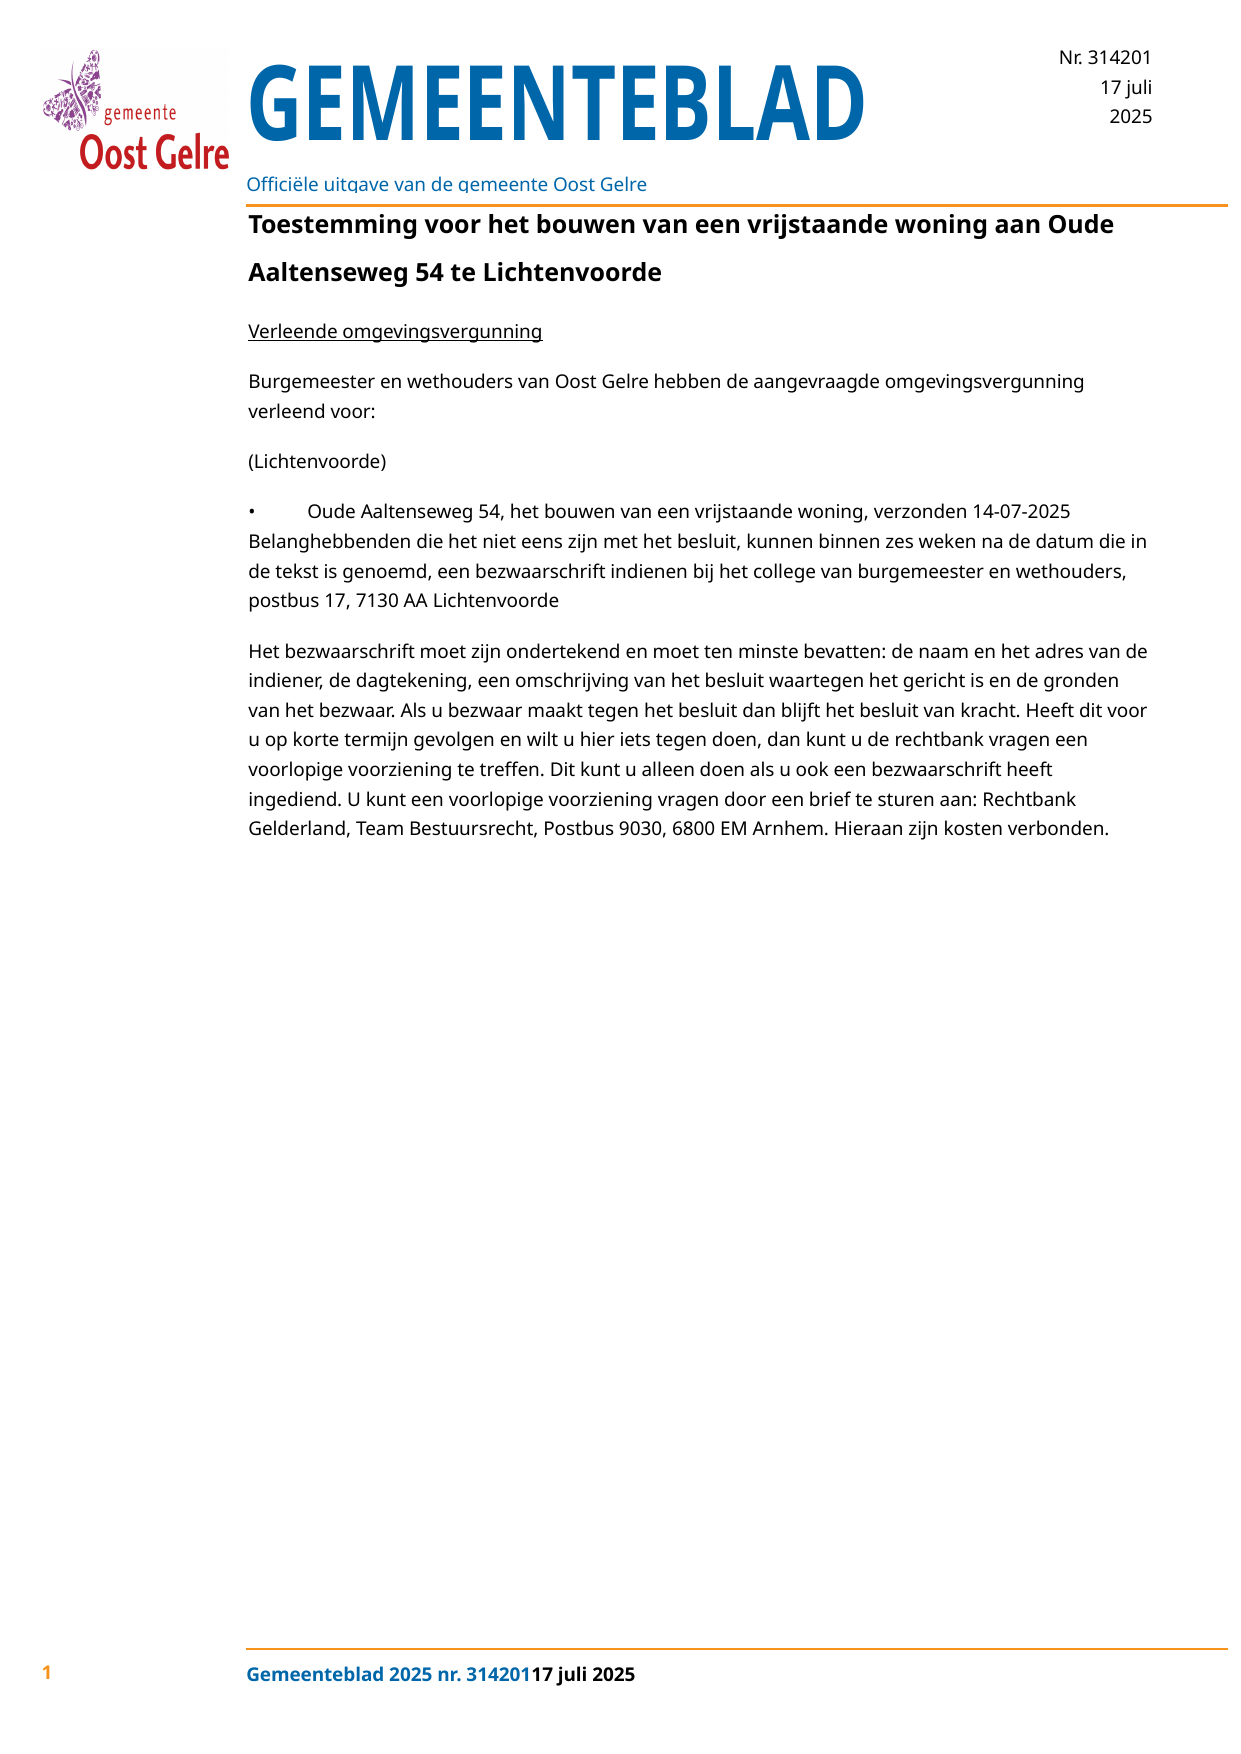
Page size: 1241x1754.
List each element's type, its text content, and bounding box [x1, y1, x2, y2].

text Burgemeester en wethouders van Oost Gelre hebben de aangevraagde omgevingsvergunning verleend voor: [248, 368, 1152, 424]
text Toestemming voor het bouwen van een vrijstaande woning aan Oude Aaltenseweg 54 te Lichtenvoorde [248, 207, 1152, 288]
picture [41, 47, 231, 172]
text Het bezwaarschrift moet zijn ondertekend en moet ten minste bevatten: de naam en het adres van de indiener, de dagtekening, een omschrijving van het besluit waartegen het gericht is en de gronden van het bezwaar. Als u bezwaar maakt tegen het besluit dan blijft het besluit van kracht. Heeft dit voor u op korte termijn gevolgen en wilt u hier iets tegen doen, dan kunt u de rechtbank vragen een voorlopige voorziening te treffen. Dit kunt u alleen doen als u ook een bezwaarschrift heeft ingediend. U kunt een voorlopige voorziening vragen door een brief te sturen aan: Rechtbank Gelderland, Team Bestuursrecht, Postbus 9030, 6800 EM Arnhem. Hieraan zijn kosten verbonden. [248, 638, 1152, 841]
text (Lichtenvoorde) [248, 448, 1152, 474]
list Oude Aaltenseweg 54, het bouwen van een vrijstaande woning, verzonden 14-07-2025 [248, 499, 1152, 524]
text Verleende omgevingsvergunning [248, 318, 1152, 344]
text Belanghebbenden die het niet eens zijn met het besluit, kunnen binnen zes weken na de datum die in de tekst is genoemd, een bezwaarschrift indienen bij het college van burgemeester en wethouders, postbus 17, 7130 AA Lichtenvoorde [248, 528, 1152, 613]
